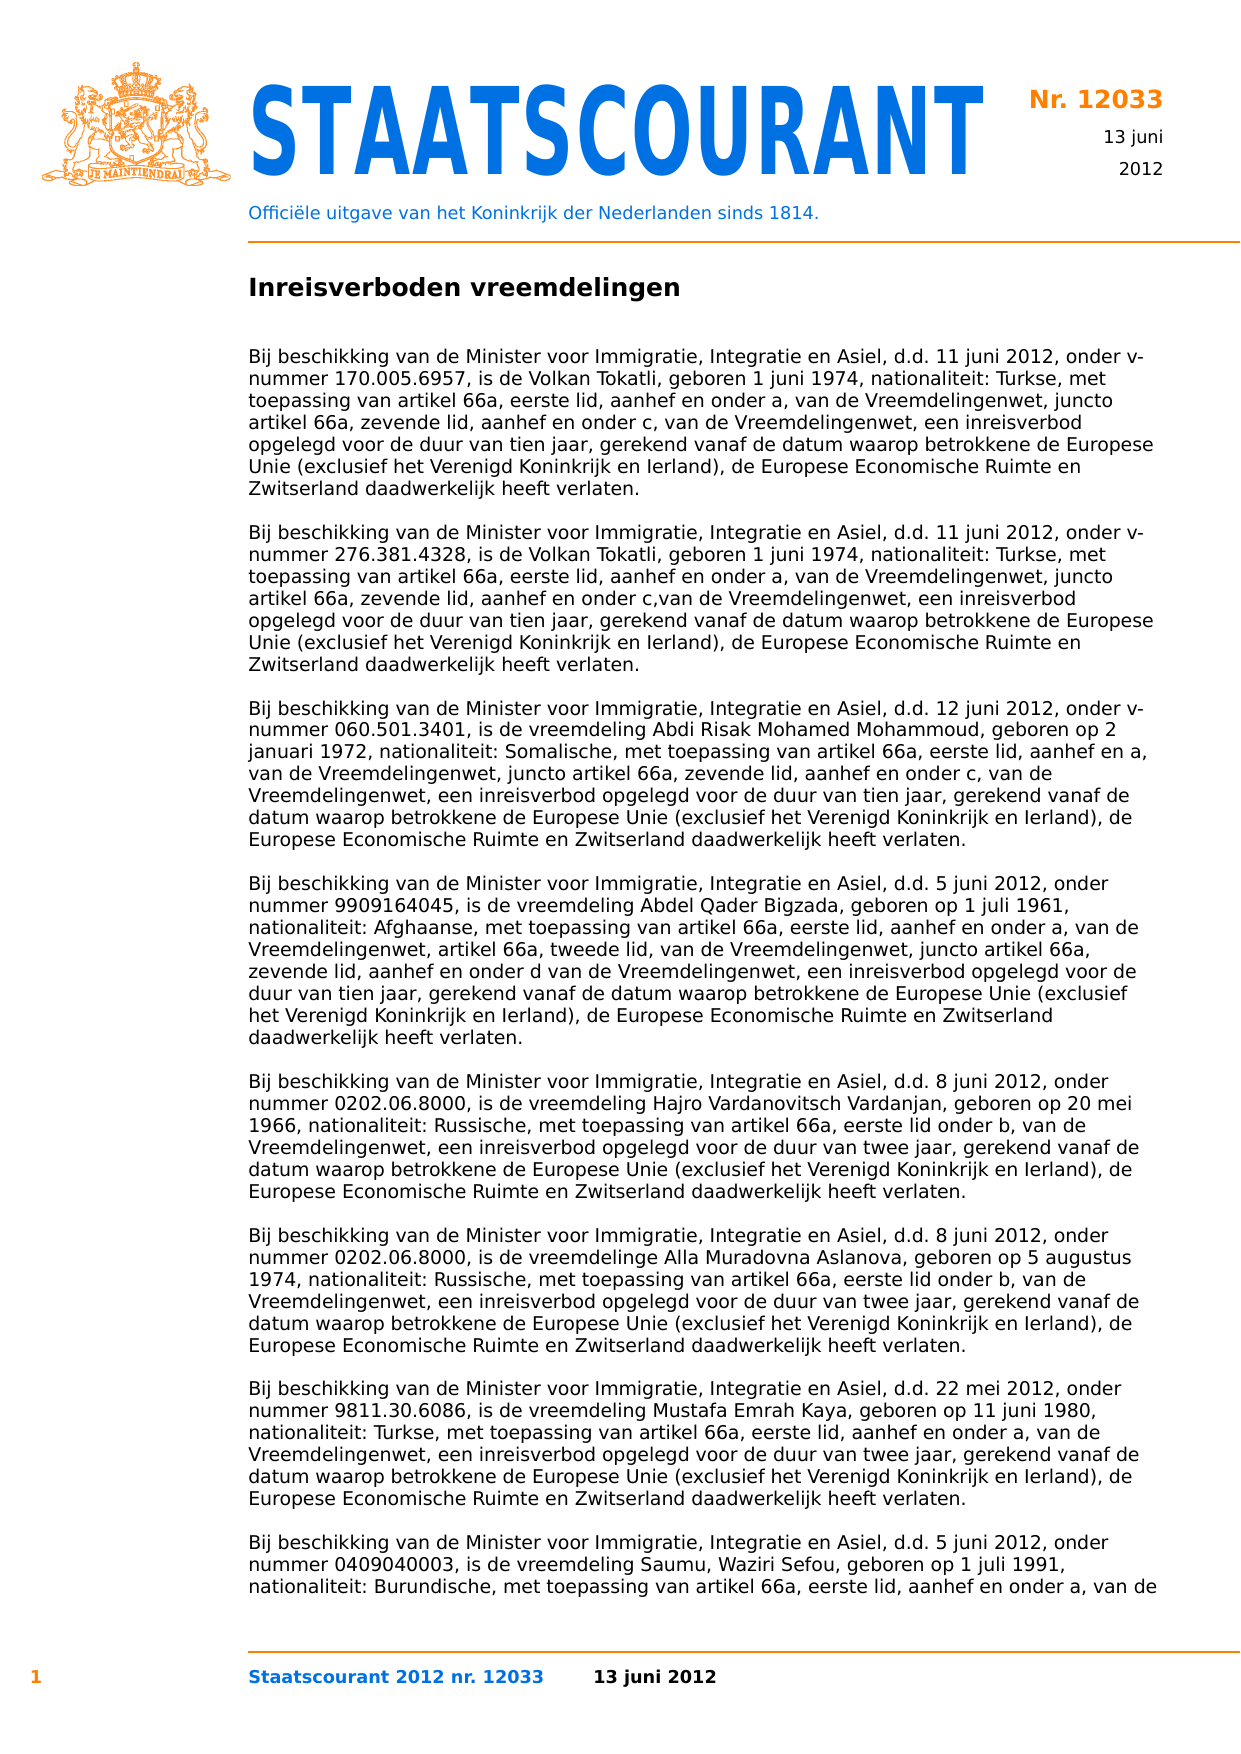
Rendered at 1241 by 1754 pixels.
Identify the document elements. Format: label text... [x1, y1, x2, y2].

picture [41, 62, 231, 186]
text Bij beschikking van de Minister voor Immigratie, Integratie en Asiel, d.d. 12 juni 2012, onder v-nummer 060.501.3401, is de vreemdeling Abdi Risak Mohamed Mohammoud, geboren op 2 januari 1972, nationaliteit: Somalische, met toepassing van artikel 66a, eerste lid, aanhef en a, van de Vreemdelingenwet, juncto artikel 66a, zevende lid, aanhef en onder c, van de Vreemdelingenwet, een inreisverbod opgelegd voor de duur van tien jaar, gerekend vanaf de datum waarop betrokkene de Europese Unie (exclusief het Verenigd Koninkrijk en Ierland), de Europese Economische Ruimte en Zwitserland daadwerkelijk heeft verlaten. [248, 697, 1163, 851]
text Bij beschikking van de Minister voor Immigratie, Integratie en Asiel, d.d. 8 juni 2012, onder nummer 0202.06.8000, is de vreemdelinge Alla Muradovna Aslanova, geboren op 5 augustus 1974, nationaliteit: Russische, met toepassing van artikel 66a, eerste lid onder b, van de Vreemdelingenwet, een inreisverbod opgelegd voor de duur van twee jaar, gerekend vanaf de datum waarop betrokkene de Europese Unie (exclusief het Verenigd Koninkrijk en Ierland), de Europese Economische Ruimte en Zwitserland daadwerkelijk heeft verlaten. [248, 1224, 1163, 1356]
table_cell 13 juni [998, 121, 1240, 153]
text Bij beschikking van de Minister voor Immigratie, Integratie en Asiel, d.d. 11 juni 2012, onder v-nummer 170.005.6957, is de Volkan Tokatli, geboren 1 juni 1974, nationaliteit: Turkse, met toepassing van artikel 66a, eerste lid, aanhef en onder a, van de Vreemdelingenwet, juncto artikel 66a, zevende lid, aanhef en onder c, van de Vreemdelingenwet, een inreisverbod opgelegd voor de duur van tien jaar, gerekend vanaf de datum waarop betrokkene de Europese Unie (exclusief het Verenigd Koninkrijk en Ierland), de Europese Economische Ruimte en Zwitserland daadwerkelijk heeft verlaten. [248, 346, 1163, 500]
table_header STAATSCOURANT [248, 62, 998, 203]
table_header [25, 62, 248, 241]
table_header Nr. 12033 [998, 62, 1240, 121]
text Bij beschikking van de Minister voor Immigratie, Integratie en Asiel, d.d. 5 juni 2012, onder nummer 9909164045, is de vreemdeling Abdel Qader Bigzada, geboren op 1 juli 1961, nationaliteit: Afghaanse, met toepassing van artikel 66a, eerste lid, aanhef en onder a, van de Vreemdelingenwet, artikel 66a, tweede lid, van de Vreemdelingenwet, juncto artikel 66a, zevende lid, aanhef en onder d van de Vreemdelingenwet, een inreisverbod opgelegd voor de duur van tien jaar, gerekend vanaf de datum waarop betrokkene de Europese Unie (exclusief het Verenigd Koninkrijk en Ierland), de Europese Economische Ruimte en Zwitserland daadwerkelijk heeft verlaten. [248, 873, 1163, 1049]
text Bij beschikking van de Minister voor Immigratie, Integratie en Asiel, d.d. 22 mei 2012, onder nummer 9811.30.6086, is de vreemdeling Mustafa Emrah Kaya, geboren op 11 juni 1980, nationaliteit: Turkse, met toepassing van artikel 66a, eerste lid, aanhef en onder a, van de Vreemdelingenwet, een inreisverbod opgelegd voor de duur van twee jaar, gerekend vanaf de datum waarop betrokkene de Europese Unie (exclusief het Verenigd Koninkrijk en Ierland), de Europese Economische Ruimte en Zwitserland daadwerkelijk heeft verlaten. [248, 1378, 1163, 1510]
text Bij beschikking van de Minister voor Immigratie, Integratie en Asiel, d.d. 5 juni 2012, onder nummer 0409040003, is de vreemdeling Saumu, Waziri Sefou, geboren op 1 juli 1991, nationaliteit: Burundische, met toepassing van artikel 66a, eerste lid, aanhef en onder a, van de [248, 1532, 1163, 1598]
text Bij beschikking van de Minister voor Immigratie, Integratie en Asiel, d.d. 8 juni 2012, onder nummer 0202.06.8000, is de vreemdeling Hajro Vardanovitsch Vardanjan, geboren op 20 mei 1966, nationaliteit: Russische, met toepassing van artikel 66a, eerste lid onder b, van de Vreemdelingenwet, een inreisverbod opgelegd voor de duur van twee jaar, gerekend vanaf de datum waarop betrokkene de Europese Unie (exclusief het Verenigd Koninkrijk en Ierland), de Europese Economische Ruimte en Zwitserland daadwerkelijk heeft verlaten. [248, 1071, 1163, 1203]
table_cell Officiële uitgave van het Koninkrijk der Nederlanden sinds 1814. [248, 203, 1240, 241]
text Bij beschikking van de Minister voor Immigratie, Integratie en Asiel, d.d. 11 juni 2012, onder v-nummer 276.381.4328, is de Volkan Tokatli, geboren 1 juni 1974, nationaliteit: Turkse, met toepassing van artikel 66a, eerste lid, aanhef en onder a, van de Vreemdelingenwet, juncto artikel 66a, zevende lid, aanhef en onder c,van de Vreemdelingenwet, een inreisverbod opgelegd voor de duur van tien jaar, gerekend vanaf de datum waarop betrokkene de Europese Unie (exclusief het Verenigd Koninkrijk en Ierland), de Europese Economische Ruimte en Zwitserland daadwerkelijk heeft verlaten. [248, 522, 1163, 676]
subtitle Inreisverboden vreemdelingen [248, 273, 1163, 302]
table_cell 2012 [998, 153, 1240, 203]
